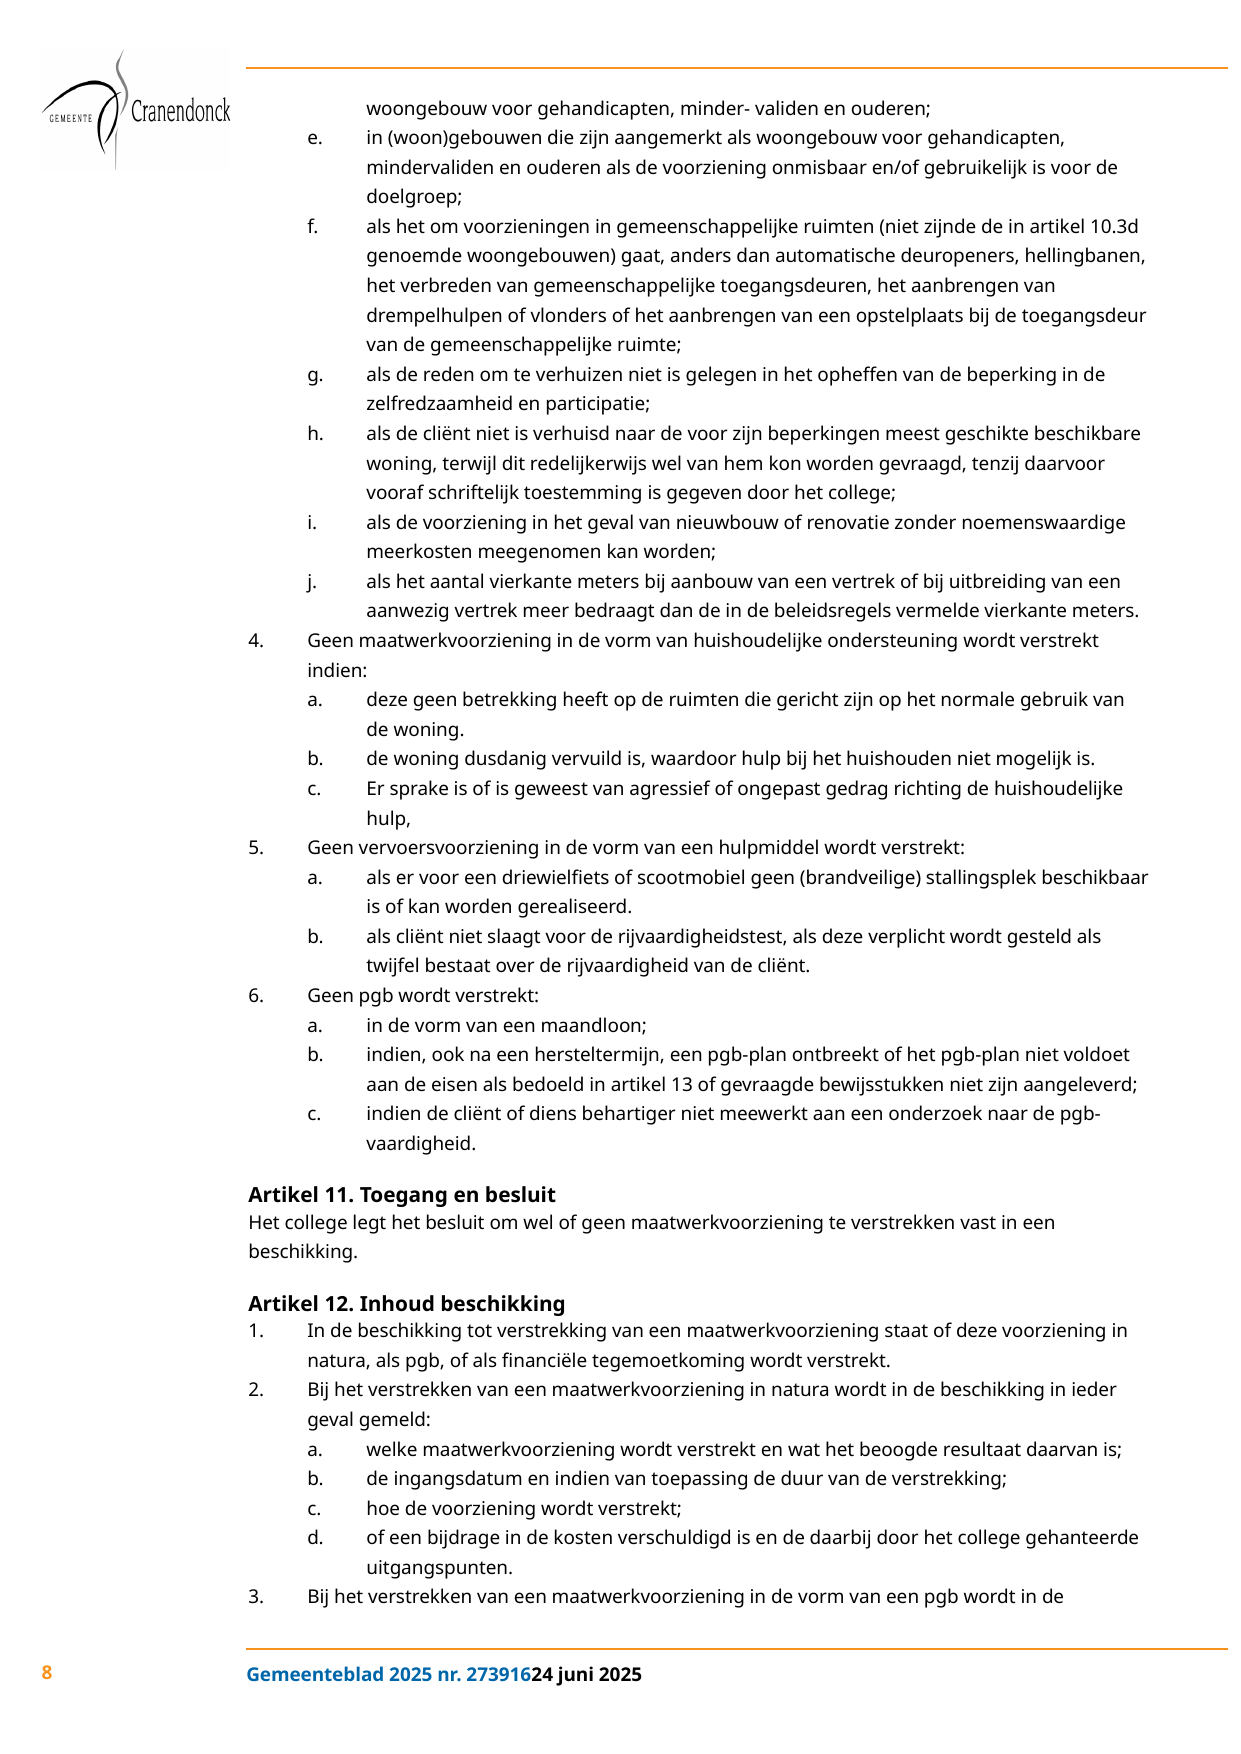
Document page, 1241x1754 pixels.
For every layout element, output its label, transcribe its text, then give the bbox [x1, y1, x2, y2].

list Geen maatwerkvoorziening in de vorm van huishoudelijke ondersteuning wordt verstrekt indien: [248, 627, 1152, 683]
list als de cliënt niet is verhuisd naar de voor zijn beperkingen meest geschikte beschikbare woning, terwijl dit redelijkerwijs wel van hem kon worden gevraagd, tenzij daarvoor vooraf schriftelijk toestemming is gegeven door het college; [307, 420, 1152, 505]
list welke maatwerkvoorziening wordt verstrekt en wat het beoogde resultaat daarvan is; [307, 1436, 1152, 1462]
list deze geen betrekking heeft op de ruimten die gericht zijn op het normale gebruik van de woning. [307, 686, 1152, 742]
list als er voor een driewielfiets of scootmobiel geen (brandveilige) stallingsplek beschikbaar is of kan worden gerealiseerd. [307, 864, 1152, 919]
list Geen pgb wordt verstrekt: [248, 982, 1152, 1008]
text Het college legt het besluit om wel of geen maatwerkvoorziening te verstrekken vast in een beschikking. [248, 1209, 1152, 1264]
list in (woon)gebouwen die zijn aangemerkt als woongebouw voor gehandicapten, mindervaliden en ouderen als de voorziening onmisbaar en/of gebruikelijk is voor de doelgroep; [307, 124, 1152, 209]
list als het om voorzieningen in gemeenschappelijke ruimten (niet zijnde de in artikel 10.3d genoemde woongebouwen) gaat, anders dan automatische deuropeners, hellingbanen, het verbreden van gemeenschappelijke toegangsdeuren, het aanbrengen van drempelhulpen of vlonders of het aanbrengen van een opstelplaats bij de toegangsdeur van de gemeenschappelijke ruimte; [307, 213, 1152, 357]
text Artikel 12. Inhoud beschikking [248, 1289, 1152, 1317]
list hoe de voorziening wordt verstrekt; [307, 1495, 1152, 1521]
list In de beschikking tot verstrekking van een maatwerkvoorziening staat of deze voorziening in natura, als pgb, of als financiële tegemoetkoming wordt verstrekt. [248, 1317, 1152, 1373]
list als de reden om te verhuizen niet is gelegen in het opheffen van de beperking in de zelfredzaamheid en participatie; [307, 361, 1152, 416]
list Bij het verstrekken van een maatwerkvoorziening in de vorm van een pgb wordt in de [248, 1584, 1152, 1609]
list woongebouw voor gehandicapten, minder- validen en ouderen; [307, 95, 1152, 121]
list als cliënt niet slaagt voor de rijvaardigheidstest, als deze verplicht wordt gesteld als twijfel bestaat over de rijvaardigheid van de cliënt. [307, 923, 1152, 978]
picture [41, 47, 231, 172]
list Geen vervoersvoorziening in de vorm van een hulpmiddel wordt verstrekt: [248, 834, 1152, 860]
list Bij het verstrekken van een maatwerkvoorziening in natura wordt in de beschikking in ieder geval gemeld: [248, 1377, 1152, 1432]
list de woning dusdanig vervuild is, waardoor hulp bij het huishouden niet mogelijk is. [307, 746, 1152, 771]
list als de voorziening in het geval van nieuwbouw of renovatie zonder noemenswaardige meerkosten meegenomen kan worden; [307, 509, 1152, 564]
list indien de cliënt of diens behartiger niet meewerkt aan een onderzoek naar de pgb-vaardigheid. [307, 1101, 1152, 1156]
list Er sprake is of is geweest van agressief of ongepast gedrag richting de huishoudelijke hulp, [307, 775, 1152, 831]
list de ingangsdatum en indien van toepassing de duur van de verstrekking; [307, 1465, 1152, 1491]
text Artikel 11. Toegang en besluit [248, 1181, 1152, 1209]
list als het aantal vierkante meters bij aanbouw van een vertrek of bij uitbreiding van een aanwezig vertrek meer bedraagt dan de in de beleidsregels vermelde vierkante meters. [307, 568, 1152, 623]
list in de vorm van een maandloon; [307, 1012, 1152, 1038]
list indien, ook na een hersteltermijn, een pgb-plan ontbreekt of het pgb-plan niet voldoet aan de eisen als bedoeld in artikel 13 of gevraagde bewijsstukken niet zijn aangeleverd; [307, 1041, 1152, 1097]
list of een bijdrage in de kosten verschuldigd is en de daarbij door het college gehanteerde uitgangspunten. [307, 1524, 1152, 1580]
